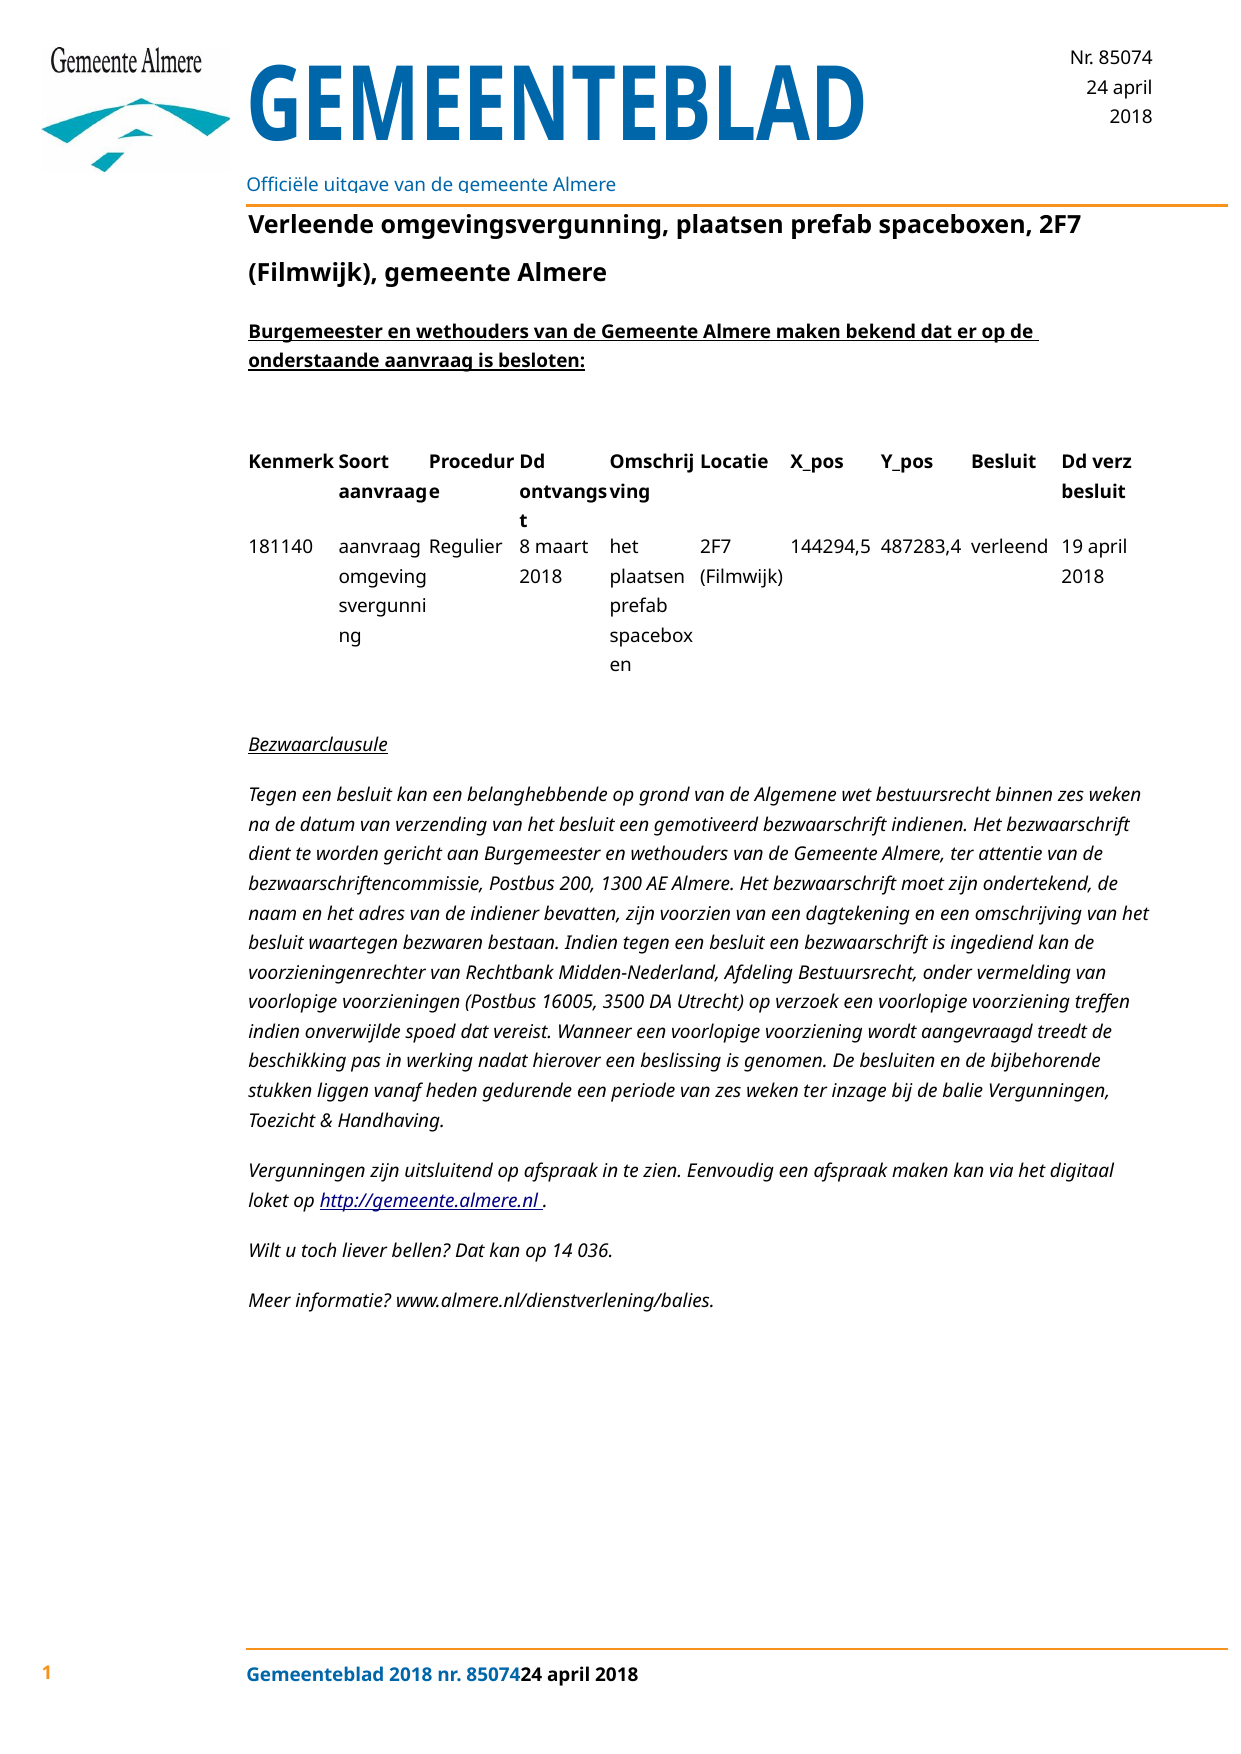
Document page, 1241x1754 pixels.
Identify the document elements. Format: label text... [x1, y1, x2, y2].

table_cell het plaatsen prefab spaceboxen [609, 533, 700, 677]
table_cell aanvraag omgevingsvergunning [338, 533, 429, 677]
table_header Omschrijving [609, 449, 700, 533]
table_header Besluit [971, 449, 1061, 533]
picture [41, 47, 231, 172]
table_header Locatie [700, 449, 790, 533]
text Burgemeester en wethouders van de Gemeente Almere maken bekend dat er op de onderstaande aanvraag is besloten: [248, 318, 1152, 373]
text Meer informatie? www.almere.nl/dienstverlening/balies. [248, 1288, 1152, 1313]
table_header Procedure [429, 449, 519, 533]
table_cell 487283,4 [881, 533, 971, 677]
table_cell verleend [971, 533, 1061, 677]
table_header Kenmerk [248, 449, 338, 533]
table_cell Regulier [429, 533, 519, 677]
table_header Soort aanvraag [338, 449, 429, 533]
text Wilt u toch liever bellen? Dat kan op 14 036. [248, 1237, 1152, 1263]
table_cell 19 april 2018 [1061, 533, 1152, 677]
text Tegen een besluit kan een belanghebbende op grond van de Algemene wet bestuursrecht binnen zes weken na de datum van verzending van het besluit een gemotiveerd bezwaarschrift indienen. Het bezwaarschrift dient te worden gericht aan Burgemeester en wethouders van de Gemeente Almere, ter attentie van de bezwaarschriftencommissie, Postbus 200, 1300 AE Almere. Het bezwaarschrift moet zijn ondertekend, de naam en het adres van de indiener bevatten, zijn voorzien van een dagtekening en een omschrijving van het besluit waartegen bezwaren bestaan. Indien tegen een besluit een bezwaarschrift is ingediend kan de voorzieningenrechter van Rechtbank Midden-Nederland, Afdeling Bestuursrecht, onder vermelding van voorlopige voorzieningen (Postbus 16005, 3500 DA Utrecht) op verzoek een voorlopige voorziening treffen indien onverwijlde spoed dat vereist. Wanneer een voorlopige voorziening wordt aangevraagd treedt de beschikking pas in werking nadat hierover een beslissing is genomen. De besluiten en de bijbehorende stukken liggen vanaf heden gedurende een periode van zes weken ter inzage bij de balie Vergunningen, Toezicht & Handhaving. [248, 781, 1152, 1133]
table_cell 144294,5 [790, 533, 881, 677]
table_header Y_pos [881, 449, 971, 533]
table_header Dd verz besluit [1061, 449, 1152, 533]
text Verleende omgevingsvergunning, plaatsen prefab spaceboxen, 2F7 (Filmwijk), gemeente Almere [248, 207, 1152, 288]
table_header Dd ontvangst [519, 449, 609, 533]
table_cell 2F7 (Filmwijk) [700, 533, 790, 677]
text Bezwaarclausule [248, 731, 1152, 757]
table_cell 8 maart 2018 [519, 533, 609, 677]
table_cell 181140 [248, 533, 338, 677]
text Vergunningen zijn uitsluitend op afspraak in te zien. Eenvoudig een afspraak maken kan via het digitaal loket op http://gemeente.almere.nl . [248, 1157, 1152, 1213]
table_header X_pos [790, 449, 881, 533]
